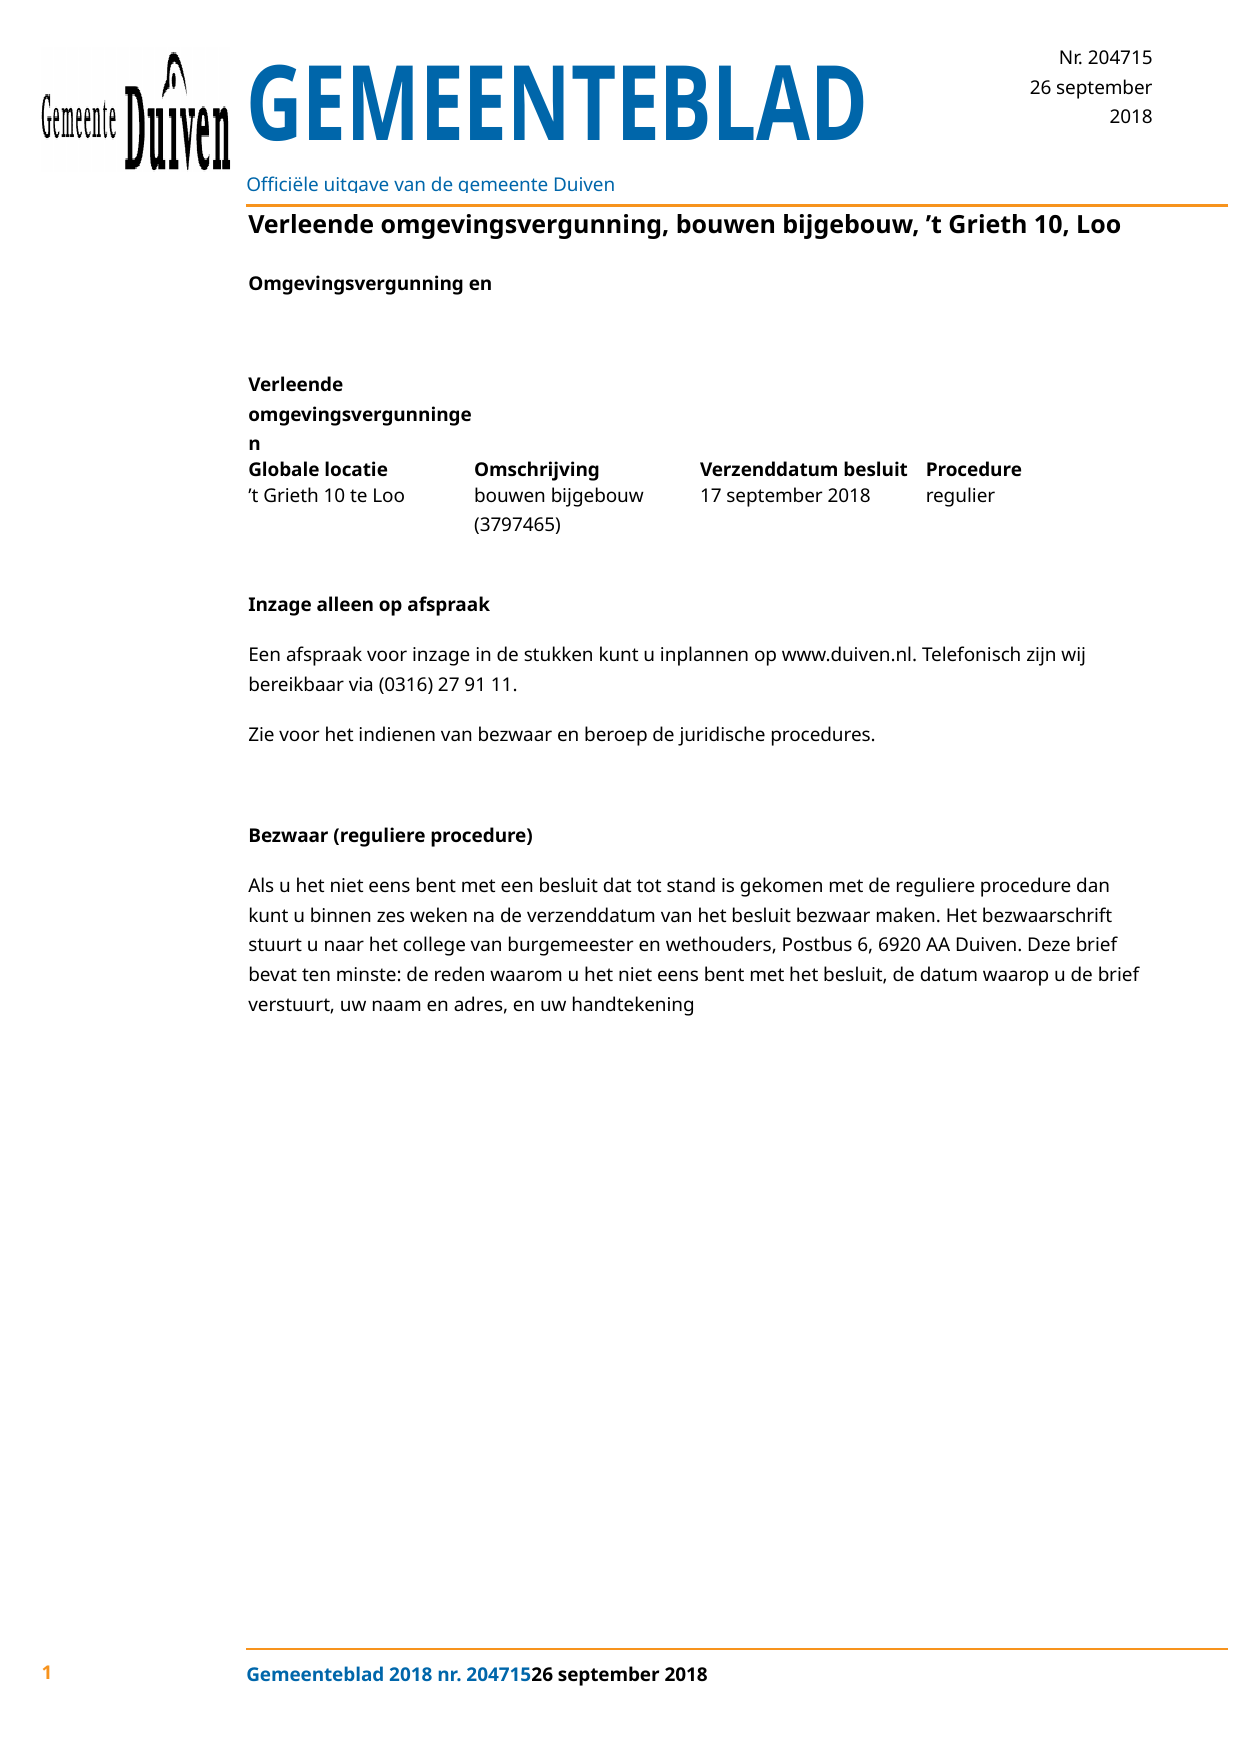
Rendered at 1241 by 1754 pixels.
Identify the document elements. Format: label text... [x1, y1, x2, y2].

text Inzage alleen op afspraak [248, 591, 1152, 617]
text Een afspraak voor inzage in de stukken kunt u inplannen op www.duiven.nl. Telefonisch zijn wij bereikbaar via (0316) 27 91 11. [248, 641, 1152, 697]
text Als u het niet eens bent met een besluit dat tot stand is gekomen met de reguliere procedure dan kunt u binnen zes weken na de verzenddatum van het besluit bezwaar maken. Het bezwaarschrift stuurt u naar het college van burgemeester en wethouders, Postbus 6, 6920 AA Duiven. Deze brief bevat ten minste: de reden waarom u het niet eens bent met het besluit, de datum waarop u de brief verstuurt, uw naam en adres, en uw handtekening [248, 872, 1152, 1017]
table_cell Verzenddatum besluit [700, 456, 926, 482]
text Verleende omgevingsvergunning, bouwen bijgebouw, ’t Grieth 10, Loo [248, 207, 1152, 241]
table_cell bouwen bijgebouw (3797465) [474, 482, 700, 537]
table_header Verleende omgevingsvergunningen [248, 371, 474, 456]
text Zie voor het indienen van bezwaar en beroep de juridische procedures. [248, 721, 1152, 747]
picture [41, 47, 231, 172]
table_cell Globale locatie [248, 456, 474, 482]
text Omgevingsvergunning en [248, 270, 1152, 296]
table_cell 17 september 2018 [700, 482, 926, 537]
table_cell Omschrijving [474, 456, 700, 482]
table_cell ’t Grieth 10 te Loo [248, 482, 474, 537]
table_cell Procedure [926, 456, 1152, 482]
table_cell regulier [926, 482, 1152, 537]
text Bezwaar (reguliere procedure) [248, 822, 1152, 848]
